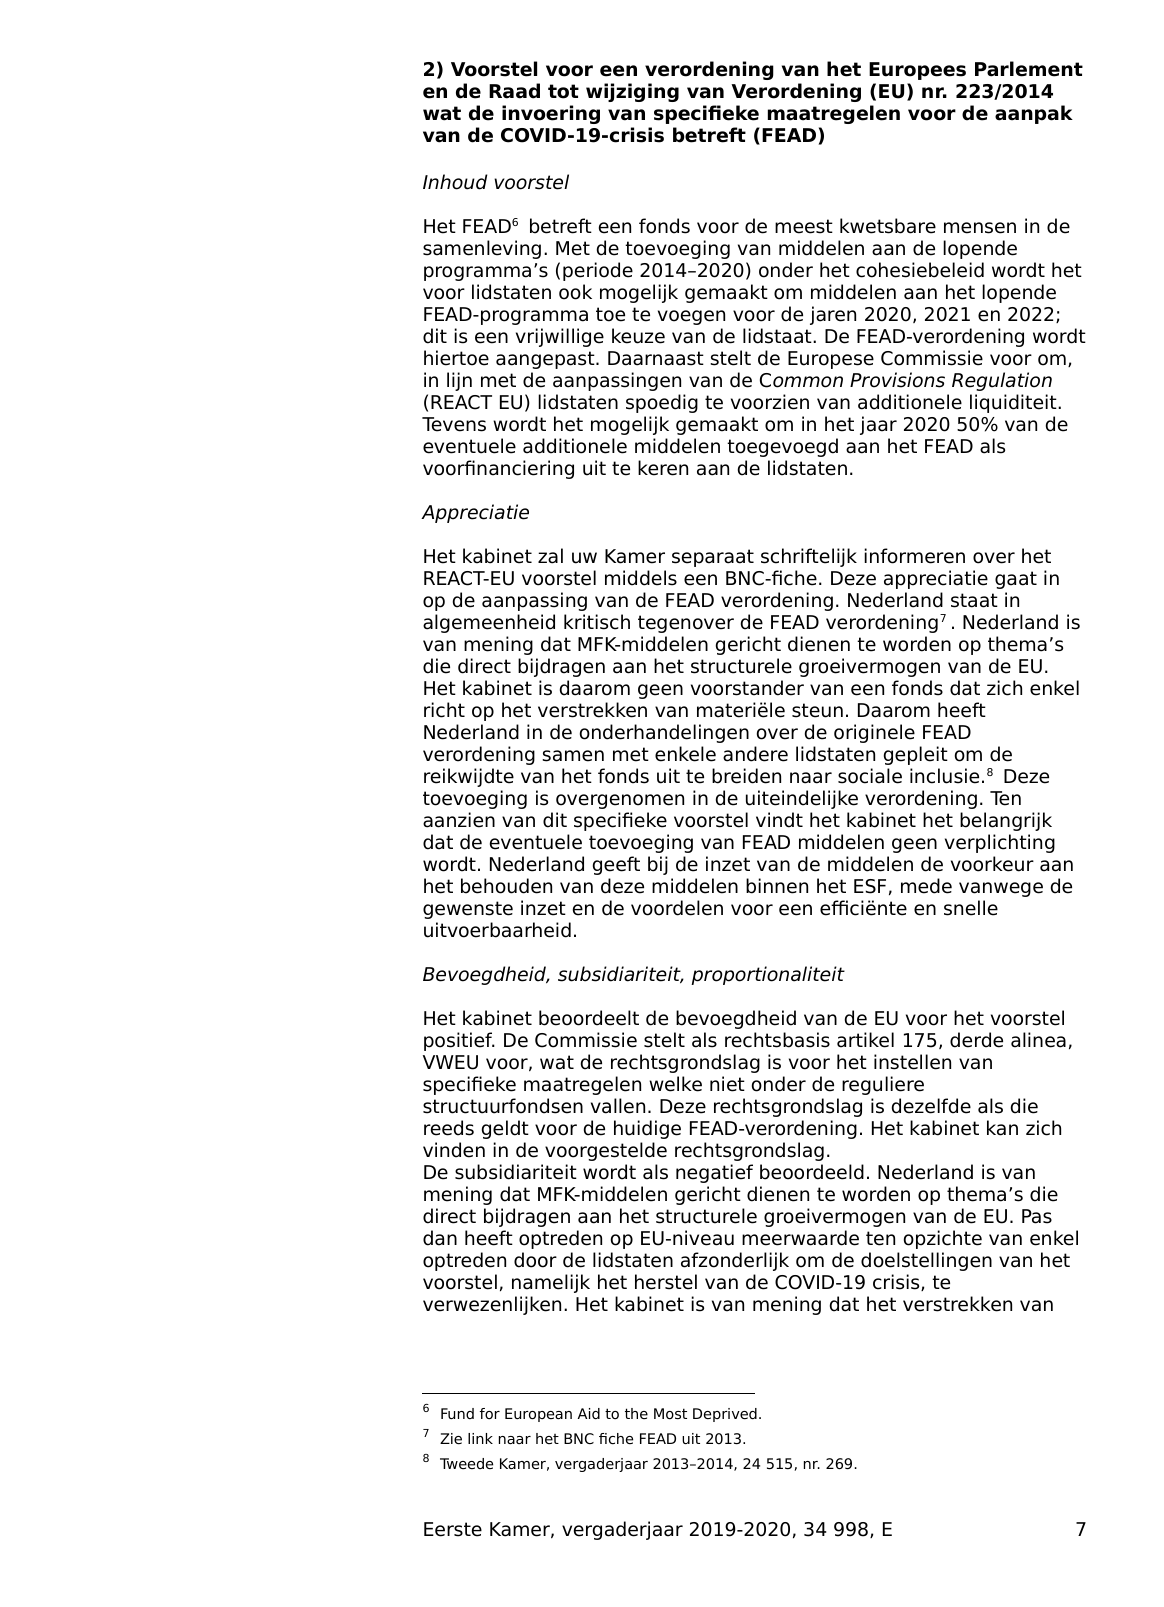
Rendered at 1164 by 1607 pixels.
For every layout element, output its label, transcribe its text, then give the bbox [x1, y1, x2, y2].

subtitle Appreciatie [422, 502, 1087, 524]
text Zie link naar het BNC fiche FEAD uit 2013. [422, 1427, 1087, 1449]
subtitle Bevoegdheid, subsidiariteit, proportionaliteit [422, 964, 1087, 986]
subtitle 2) Voorstel voor een verordening van het Europees Parlement en de Raad tot wijziging van Verordening (EU) nr. 223/2014 wat de invoering van specifieke maatregelen voor de aanpak van de COVID-19-crisis betreft (FEAD) [422, 59, 1087, 147]
text Fund for European Aid to the Most Deprived. [422, 1402, 1087, 1424]
subtitle Inhoud voorstel [422, 172, 1087, 194]
text Tweede Kamer, vergaderjaar 2013–2014, 24 515, nr. 269. [422, 1452, 1087, 1474]
text Het FEAD betreft een fonds voor de meest kwetsbare mensen in de samenleving. Met de toevoeging van middelen aan de lopende programma’s (periode 2014–2020) onder het cohesiebeleid wordt het voor lidstaten ook mogelijk gemaakt om middelen aan het lopende FEAD-programma toe te voegen voor de jaren 2020, 2021 en 2022; dit is een vrijwillige keuze van de lidstaat. De FEAD-verordening wordt hiertoe aangepast. Daarnaast stelt de Europese Commissie voor om, in lijn met de aanpassingen van de Common Provisions Regulation (REACT EU) lidstaten spoedig te voorzien van additionele liquiditeit. Tevens wordt het mogelijk gemaakt om in het jaar 2020 50% van de eventuele additionele middelen toegevoegd aan het FEAD als voorfinanciering uit te keren aan de lidstaten. [422, 216, 1087, 480]
text Het kabinet beoordeelt de bevoegdheid van de EU voor het voorstel positief. De Commissie stelt als rechtsbasis artikel 175, derde alinea, VWEU voor, wat de rechtsgrondslag is voor het instellen van specifieke maatregelen welke niet onder de reguliere structuurfondsen vallen. Deze rechtsgrondslag is dezelfde als die reeds geldt voor de huidige FEAD-verordening. Het kabinet kan zich vinden in de voorgestelde rechtsgrondslag. [422, 1008, 1087, 1162]
text De subsidiariteit wordt als negatief beoordeeld. Nederland is van mening dat MFK-middelen gericht dienen te worden op thema’s die direct bijdragen aan het structurele groeivermogen van de EU. Pas dan heeft optreden op EU-niveau meerwaarde ten opzichte van enkel optreden door de lidstaten afzonderlijk om de doelstellingen van het voorstel, namelijk het herstel van de COVID-19 crisis, te verwezenlijken. Het kabinet is van mening dat het verstrekken van [422, 1162, 1087, 1316]
text Het kabinet zal uw Kamer separaat schriftelijk informeren over het REACT-EU voorstel middels een BNC-fiche. Deze appreciatie gaat in op de aanpassing van de FEAD verordening. Nederland staat in algemeenheid kritisch tegenover de FEAD verordening. Nederland is van mening dat MFK-middelen gericht dienen te worden op thema’s die direct bijdragen aan het structurele groeivermogen van de EU. Het kabinet is daarom geen voorstander van een fonds dat zich enkel richt op het verstrekken van materiële steun. Daarom heeft Nederland in de onderhandelingen over de originele FEAD verordening samen met enkele andere lidstaten gepleit om de reikwijdte van het fonds uit te breiden naar sociale inclusie. Deze toevoeging is overgenomen in de uiteindelijke verordening. Ten aanzien van dit specifieke voorstel vindt het kabinet het belangrijk dat de eventuele toevoeging van FEAD middelen geen verplichting wordt. Nederland geeft bij de inzet van de middelen de voorkeur aan het behouden van deze middelen binnen het ESF, mede vanwege de gewenste inzet en de voordelen voor een efficiënte en snelle uitvoerbaarheid. [422, 546, 1087, 942]
